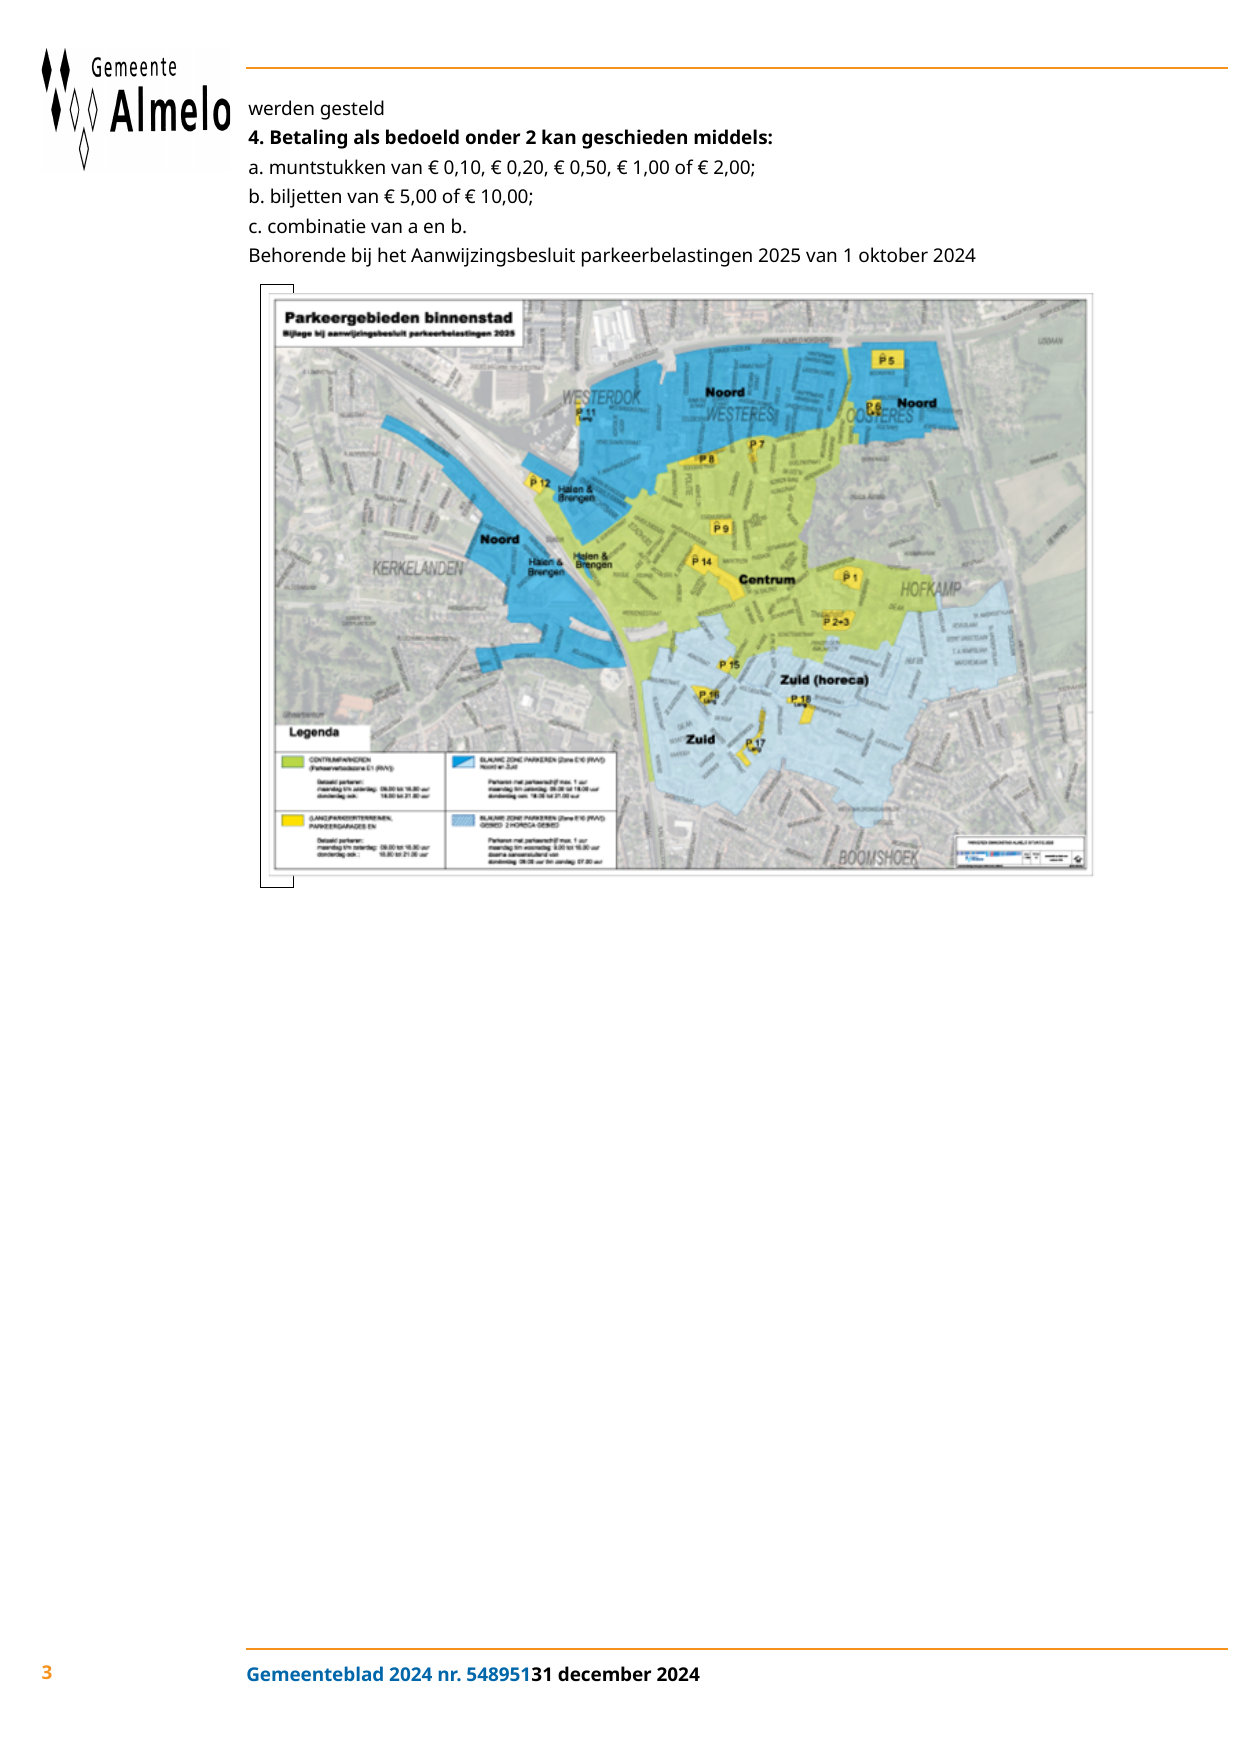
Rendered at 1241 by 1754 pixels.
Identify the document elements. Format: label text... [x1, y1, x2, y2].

text werden gesteld [248, 95, 1152, 121]
text a. muntstukken van € 0,10, € 0,20, € 0,50, € 1,00 of € 2,00; [248, 154, 1152, 180]
text c. combinatie van a en b. [248, 213, 1152, 239]
text b. biljetten van € 5,00 of € 10,00; [248, 183, 1152, 209]
picture [268, 293, 1096, 879]
picture [41, 47, 231, 172]
text 4. Betaling als bedoeld onder 2 kan geschieden middels: [248, 124, 1152, 150]
text Behorende bij het Aanwijzingsbesluit parkeerbelastingen 2025 van 1 oktober 2024 [248, 243, 1152, 268]
